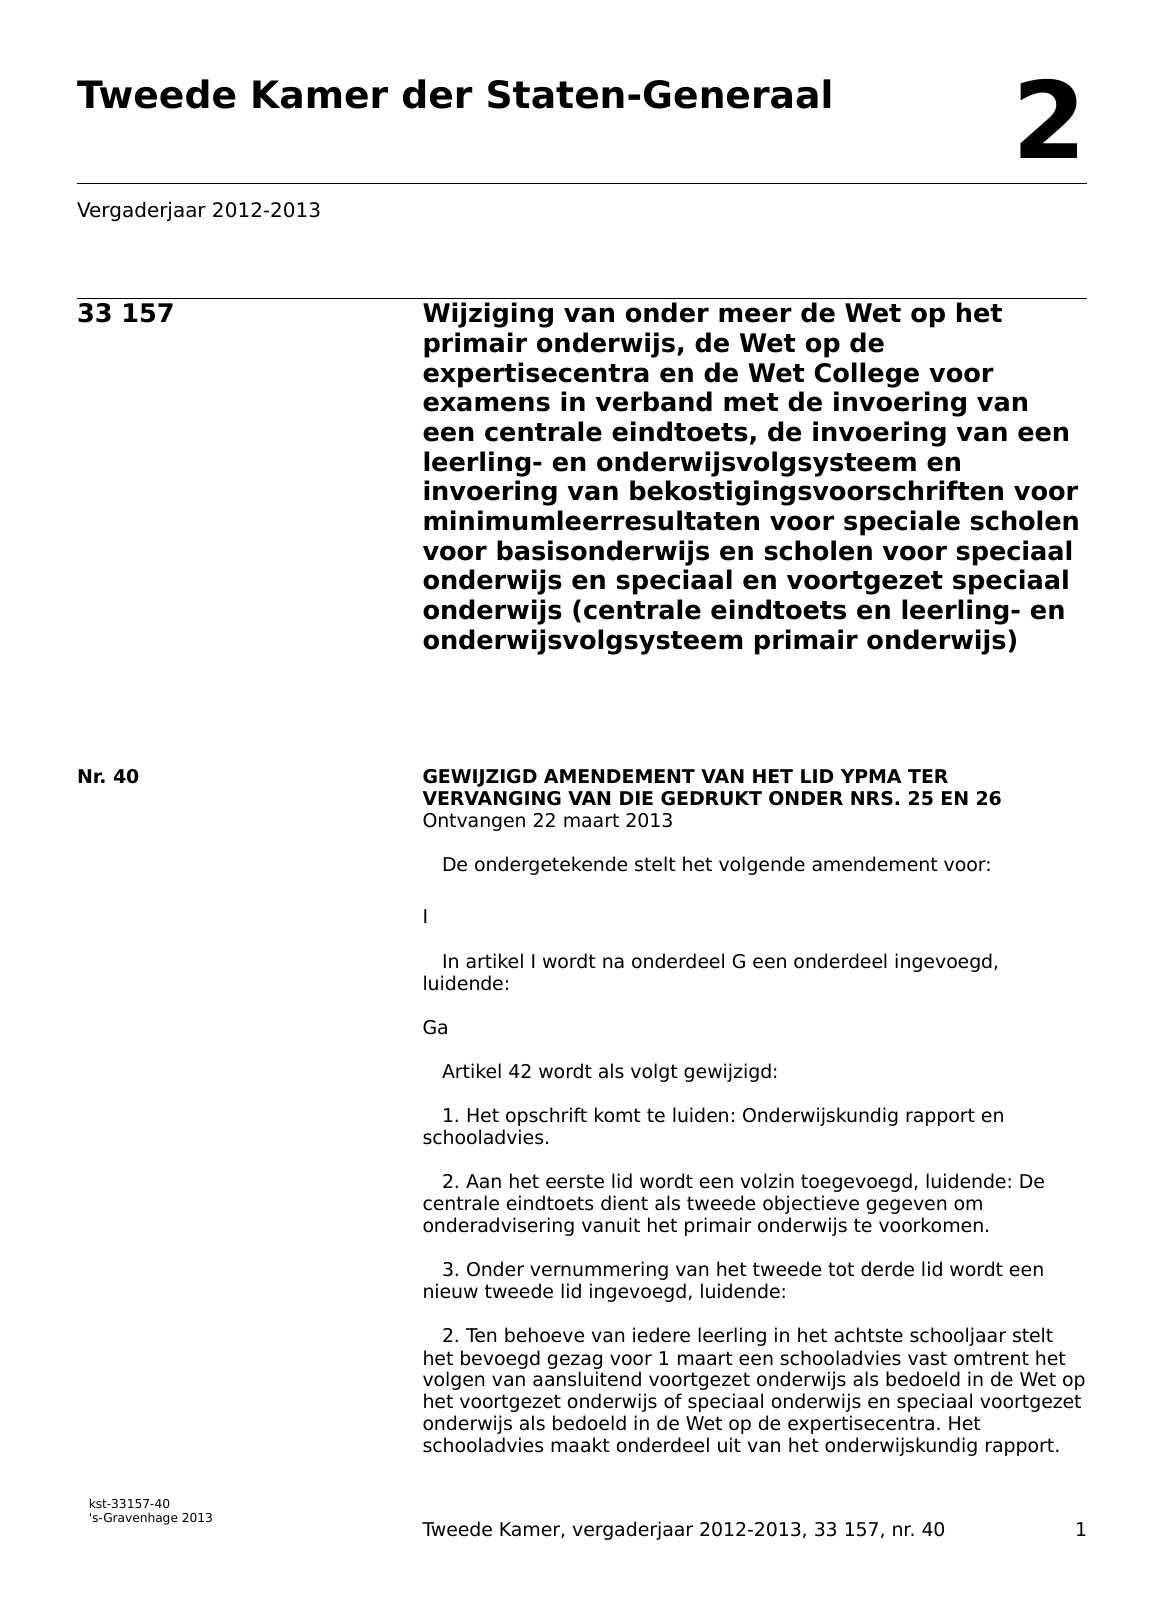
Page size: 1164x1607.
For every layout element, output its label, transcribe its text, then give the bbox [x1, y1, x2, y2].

table_header 2 [886, 59, 1087, 183]
text 2. Aan het eerste lid wordt een volzin toegevoegd, luidende: De centrale eindtoets dient als tweede objectieve gegeven om onderadvisering vanuit het primair onderwijs te voorkomen. [422, 1171, 1087, 1237]
text kst-33157-40 [88, 1497, 323, 1511]
table_header Tweede Kamer der Staten-Generaal [77, 59, 886, 183]
text 3. Onder vernummering van het tweede tot derde lid wordt een nieuw tweede lid ingevoegd, luidende: [422, 1259, 1087, 1303]
subtitle 33 157 Wijziging van onder meer de Wet op het primair onderwijs, de Wet op de expertisecentra en de Wet College voor examens in verband met de invoering van een centrale eindtoets, de invoering van een leerling- en onderwijsvolgsysteem en invoering van bekostigingsvoorschriften voor minimumleerresultaten voor speciale scholen voor basisonderwijs en scholen voor speciaal onderwijs en speciaal en voortgezet speciaal onderwijs (centrale eindtoets en leerling- en onderwijsvolgsysteem primair onderwijs) [77, 299, 1087, 655]
text 2. Ten behoeve van iedere leerling in het achtste schooljaar stelt het bevoegd gezag voor 1 maart een schooladvies vast omtrent het volgen van aansluitend voortgezet onderwijs als bedoeld in de Wet op het voortgezet onderwijs of speciaal onderwijs en speciaal voortgezet onderwijs als bedoeld in de Wet op de expertisecentra. Het schooladvies maakt onderdeel uit van het onderwijskundig rapport. [422, 1325, 1087, 1457]
text 1. Het opschrift komt te luiden: Onderwijskundig rapport en schooladvies. [422, 1105, 1087, 1149]
text In artikel I wordt na onderdeel G een onderdeel ingevoegd, luidende: [422, 951, 1087, 994]
table_cell Vergaderjaar 2012-2013 [77, 184, 1087, 298]
text Artikel 42 wordt als volgt gewijzigd: [422, 1061, 1087, 1083]
text Ga [422, 1017, 1087, 1039]
text Ontvangen 22 maart 2013 [422, 810, 1087, 832]
text De ondergetekende stelt het volgende amendement voor: [422, 854, 1087, 876]
subtitle Nr. 40 GEWIJZIGD AMENDEMENT VAN HET LID YPMA TER VERVANGING VAN DIE GEDRUKT ONDER NRS. 25 EN 26 [77, 766, 1087, 810]
subtitle I [422, 906, 1087, 928]
text 's-Gravenhage 2013 [88, 1511, 323, 1525]
